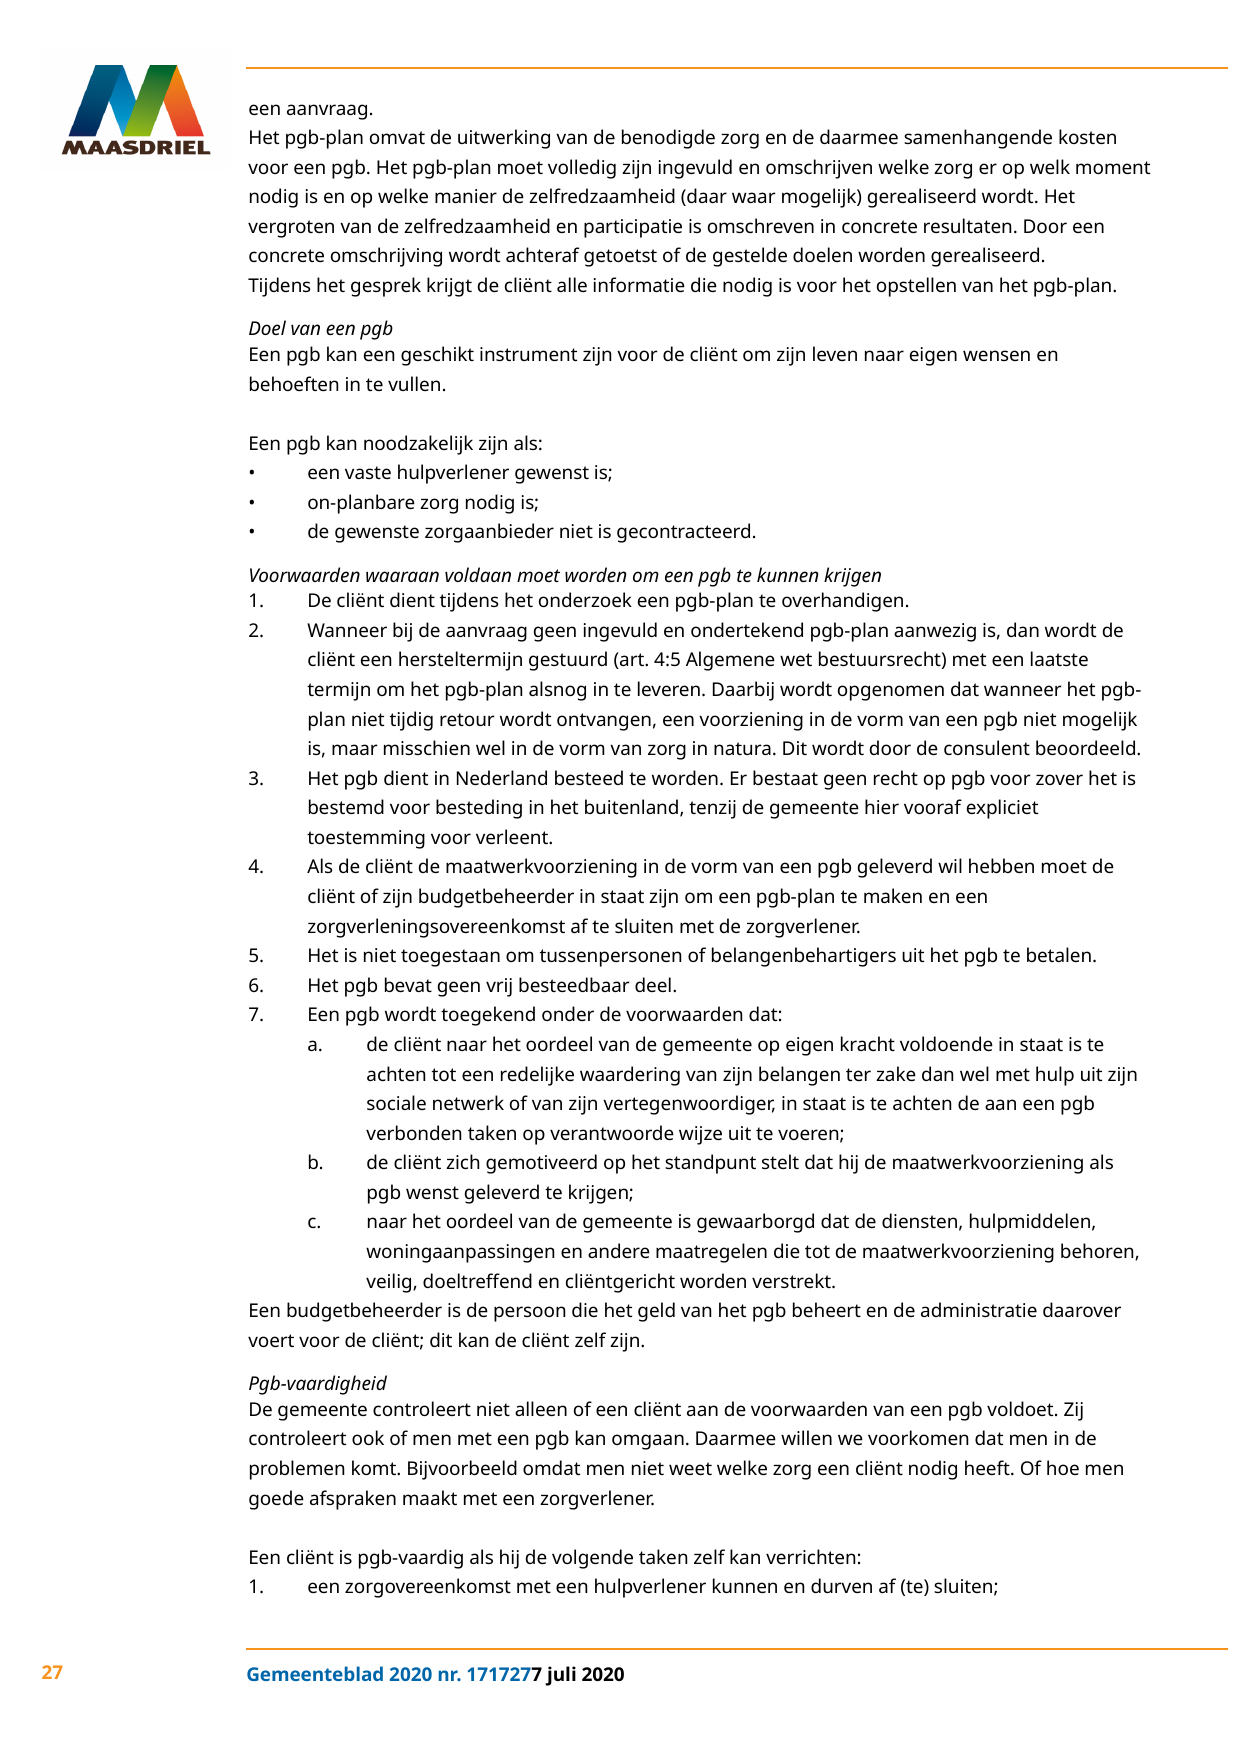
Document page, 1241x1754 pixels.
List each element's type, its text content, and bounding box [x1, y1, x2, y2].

text Doel van een pgb [248, 315, 1152, 341]
text Pgb-vaardigheid [248, 1370, 1152, 1396]
text Een pgb kan een geschikt instrument zijn voor de cliënt om zijn leven naar eigen wensen en behoeften in te vullen. [248, 341, 1152, 396]
list Als de cliënt de maatwerkvoorziening in de vorm van een pgb geleverd wil hebben moet de cliënt of zijn budgetbeheerder in staat zijn om een pgb-plan te maken en een zorgverleningsovereenkomst af te sluiten met de zorgverlener. [248, 854, 1152, 939]
text De gemeente controleert niet alleen of een cliënt aan de voorwaarden van een pgb voldoet. Zij controleert ook of men met een pgb kan omgaan. Daarmee willen we voorkomen dat men in de problemen komt. Bijvoorbeeld omdat men niet weet welke zorg een cliënt nodig heeft. Of hoe men goede afspraken maakt met een zorgverlener. [248, 1396, 1152, 1510]
list De cliënt dient tijdens het onderzoek een pgb-plan te overhandigen. [248, 587, 1152, 613]
list de cliënt naar het oordeel van de gemeente op eigen kracht voldoende in staat is te achten tot een redelijke waardering van zijn belangen ter zake dan wel met hulp uit zijn sociale netwerk of van zijn vertegenwoordiger, in staat is te achten de aan een pgb verbonden taken op verantwoorde wijze uit te voeren; [307, 1031, 1152, 1146]
list de cliënt zich gemotiveerd op het standpunt stelt dat hij de maatwerkvoorziening als pgb wenst geleverd te krijgen; [307, 1149, 1152, 1205]
list Een pgb wordt toegekend onder de voorwaarden dat: [248, 1002, 1152, 1027]
text Het pgb-plan omvat de uitwerking van de benodigde zorg en de daarmee samenhangende kosten voor een pgb. Het pgb-plan moet volledig zijn ingevuld en omschrijven welke zorg er op welk moment nodig is en op welke manier de zelfredzaamheid (daar waar mogelijk) gerealiseerd wordt. Het vergroten van de zelfredzaamheid en participatie is omschreven in concrete resultaten. Door een concrete omschrijving wordt achteraf getoetst of de gestelde doelen worden gerealiseerd. [248, 124, 1152, 268]
text Een pgb kan noodzakelijk zijn als: [248, 430, 1152, 456]
text Een budgetbeheerder is de persoon die het geld van het pgb beheert en de administratie daarover voert voor de cliënt; dit kan de cliënt zelf zijn. [248, 1297, 1152, 1353]
list Het is niet toegestaan om tussenpersonen of belangenbehartigers uit het pgb te betalen. [248, 942, 1152, 968]
list Wanneer bij de aanvraag geen ingevuld en ondertekend pgb-plan aanwezig is, dan wordt de cliënt een hersteltermijn gestuurd (art. 4:5 Algemene wet bestuursrecht) met een laatste termijn om het pgb-plan alsnog in te leveren. Daarbij wordt opgenomen dat wanneer het pgb-plan niet tijdig retour wordt ontvangen, een voorziening in de vorm van een pgb niet mogelijk is, maar misschien wel in de vorm van zorg in natura. Dit wordt door de consulent beoordeeld. [248, 617, 1152, 761]
text Tijdens het gesprek krijgt de cliënt alle informatie die nodig is voor het opstellen van het pgb-plan. [248, 272, 1152, 298]
list de gewenste zorgaanbieder niet is gecontracteerd. [248, 519, 1152, 544]
list Het pgb bevat geen vrij besteedbaar deel. [248, 972, 1152, 998]
list naar het oordeel van de gemeente is gewaarborgd dat de diensten, hulpmiddelen, woningaanpassingen en andere maatregelen die tot de maatwerkvoorziening behoren, veilig, doeltreffend en cliëntgericht worden verstrekt. [307, 1209, 1152, 1294]
text Voorwaarden waaraan voldaan moet worden om een pgb te kunnen krijgen [248, 562, 1152, 587]
text een aanvraag. [248, 95, 1152, 121]
list Het pgb dient in Nederland besteed te worden. Er bestaat geen recht op pgb voor zover het is bestemd voor besteding in het buitenland, tenzij de gemeente hier vooraf expliciet toestemming voor verleent. [248, 765, 1152, 850]
list een zorgovereenkomst met een hulpverlener kunnen en durven af (te) sluiten; [248, 1573, 1152, 1599]
picture [41, 47, 231, 172]
list on-planbare zorg nodig is; [248, 489, 1152, 515]
list een vaste hulpverlener gewenst is; [248, 459, 1152, 485]
text Een cliënt is pgb-vaardig als hij de volgende taken zelf kan verrichten: [248, 1544, 1152, 1569]
